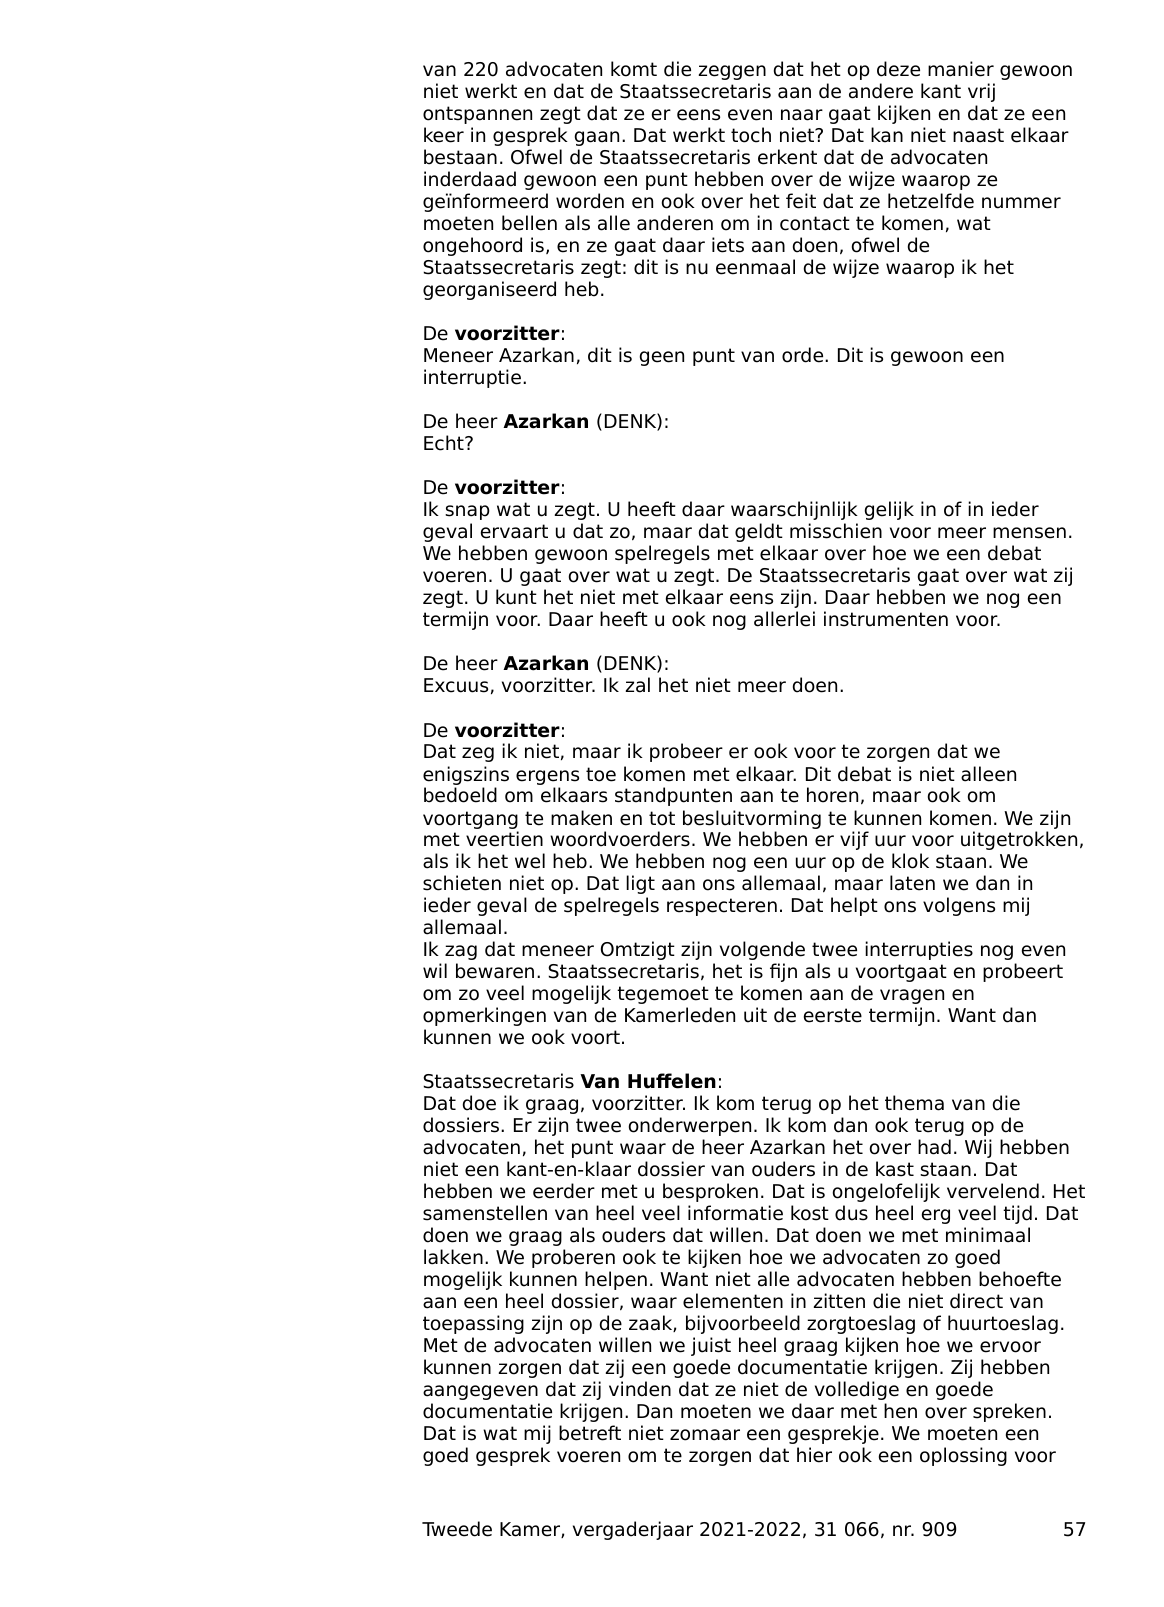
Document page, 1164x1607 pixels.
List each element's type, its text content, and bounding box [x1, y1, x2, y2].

text Dat doe ik graag, voorzitter. Ik kom terug op het thema van die dossiers. Er zijn twee onderwerpen. Ik kom dan ook terug op de advocaten, het punt waar de heer Azarkan het over had. Wij hebben niet een kant-en-klaar dossier van ouders in de kast staan. Dat hebben we eerder met u besproken. Dat is ongelofelijk vervelend. Het samenstellen van heel veel informatie kost dus heel erg veel tijd. Dat doen we graag als ouders dat willen. Dat doen we met minimaal lakken. We proberen ook te kijken hoe we advocaten zo goed mogelijk kunnen helpen. Want niet alle advocaten hebben behoefte aan een heel dossier, waar elementen in zitten die niet direct van toepassing zijn op de zaak, bijvoorbeeld zorgtoeslag of huurtoeslag. Met de advocaten willen we juist heel graag kijken hoe we ervoor kunnen zorgen dat zij een goede documentatie krijgen. Zij hebben aangegeven dat zij vinden dat ze niet de volledige en goede documentatie krijgen. Dan moeten we daar met hen over spreken. Dat is wat mij betreft niet zomaar een gesprekje. We moeten een goed gesprek voeren om te zorgen dat hier ook een oplossing voor [422, 1093, 1087, 1467]
text De voorzitter: [422, 323, 1087, 345]
text van 220 advocaten komt die zeggen dat het op deze manier gewoon niet werkt en dat de Staatssecretaris aan de andere kant vrij ontspannen zegt dat ze er eens even naar gaat kijken en dat ze een keer in gesprek gaan. Dat werkt toch niet? Dat kan niet naast elkaar bestaan. Ofwel de Staatssecretaris erkent dat de advocaten inderdaad gewoon een punt hebben over de wijze waarop ze geïnformeerd worden en ook over het feit dat ze hetzelfde nummer moeten bellen als alle anderen om in contact te komen, wat ongehoord is, en ze gaat daar iets aan doen, ofwel de Staatssecretaris zegt: dit is nu eenmaal de wijze waarop ik het georganiseerd heb. [422, 59, 1087, 301]
text Dat zeg ik niet, maar ik probeer er ook voor te zorgen dat we enigszins ergens toe komen met elkaar. Dit debat is niet alleen bedoeld om elkaars standpunten aan te horen, maar ook om voortgang te maken en tot besluitvorming te kunnen komen. We zijn met veertien woordvoerders. We hebben er vijf uur voor uitgetrokken, als ik het wel heb. We hebben nog een uur op de klok staan. We schieten niet op. Dat ligt aan ons allemaal, maar laten we dan in ieder geval de spelregels respecteren. Dat helpt ons volgens mij allemaal. [422, 741, 1087, 939]
text Ik zag dat meneer Omtzigt zijn volgende twee interrupties nog even wil bewaren. Staatssecretaris, het is fijn als u voortgaat en probeert om zo veel mogelijk tegemoet te komen aan de vragen en opmerkingen van de Kamerleden uit de eerste termijn. Want dan kunnen we ook voort. [422, 939, 1087, 1049]
text Staatssecretaris Van Huffelen: [422, 1071, 1087, 1093]
text Meneer Azarkan, dit is geen punt van orde. Dit is gewoon een interruptie. [422, 345, 1087, 389]
text De heer Azarkan (DENK): [422, 411, 1087, 433]
text Ik snap wat u zegt. U heeft daar waarschijnlijk gelijk in of in ieder geval ervaart u dat zo, maar dat geldt misschien voor meer mensen. We hebben gewoon spelregels met elkaar over hoe we een debat voeren. U gaat over wat u zegt. De Staatssecretaris gaat over wat zij zegt. U kunt het niet met elkaar eens zijn. Daar hebben we nog een termijn voor. Daar heeft u ook nog allerlei instrumenten voor. [422, 499, 1087, 631]
text Excuus, voorzitter. Ik zal het niet meer doen. [422, 675, 1087, 697]
text De voorzitter: [422, 719, 1087, 741]
text De voorzitter: [422, 477, 1087, 499]
text Echt? [422, 433, 1087, 455]
text De heer Azarkan (DENK): [422, 653, 1087, 675]
